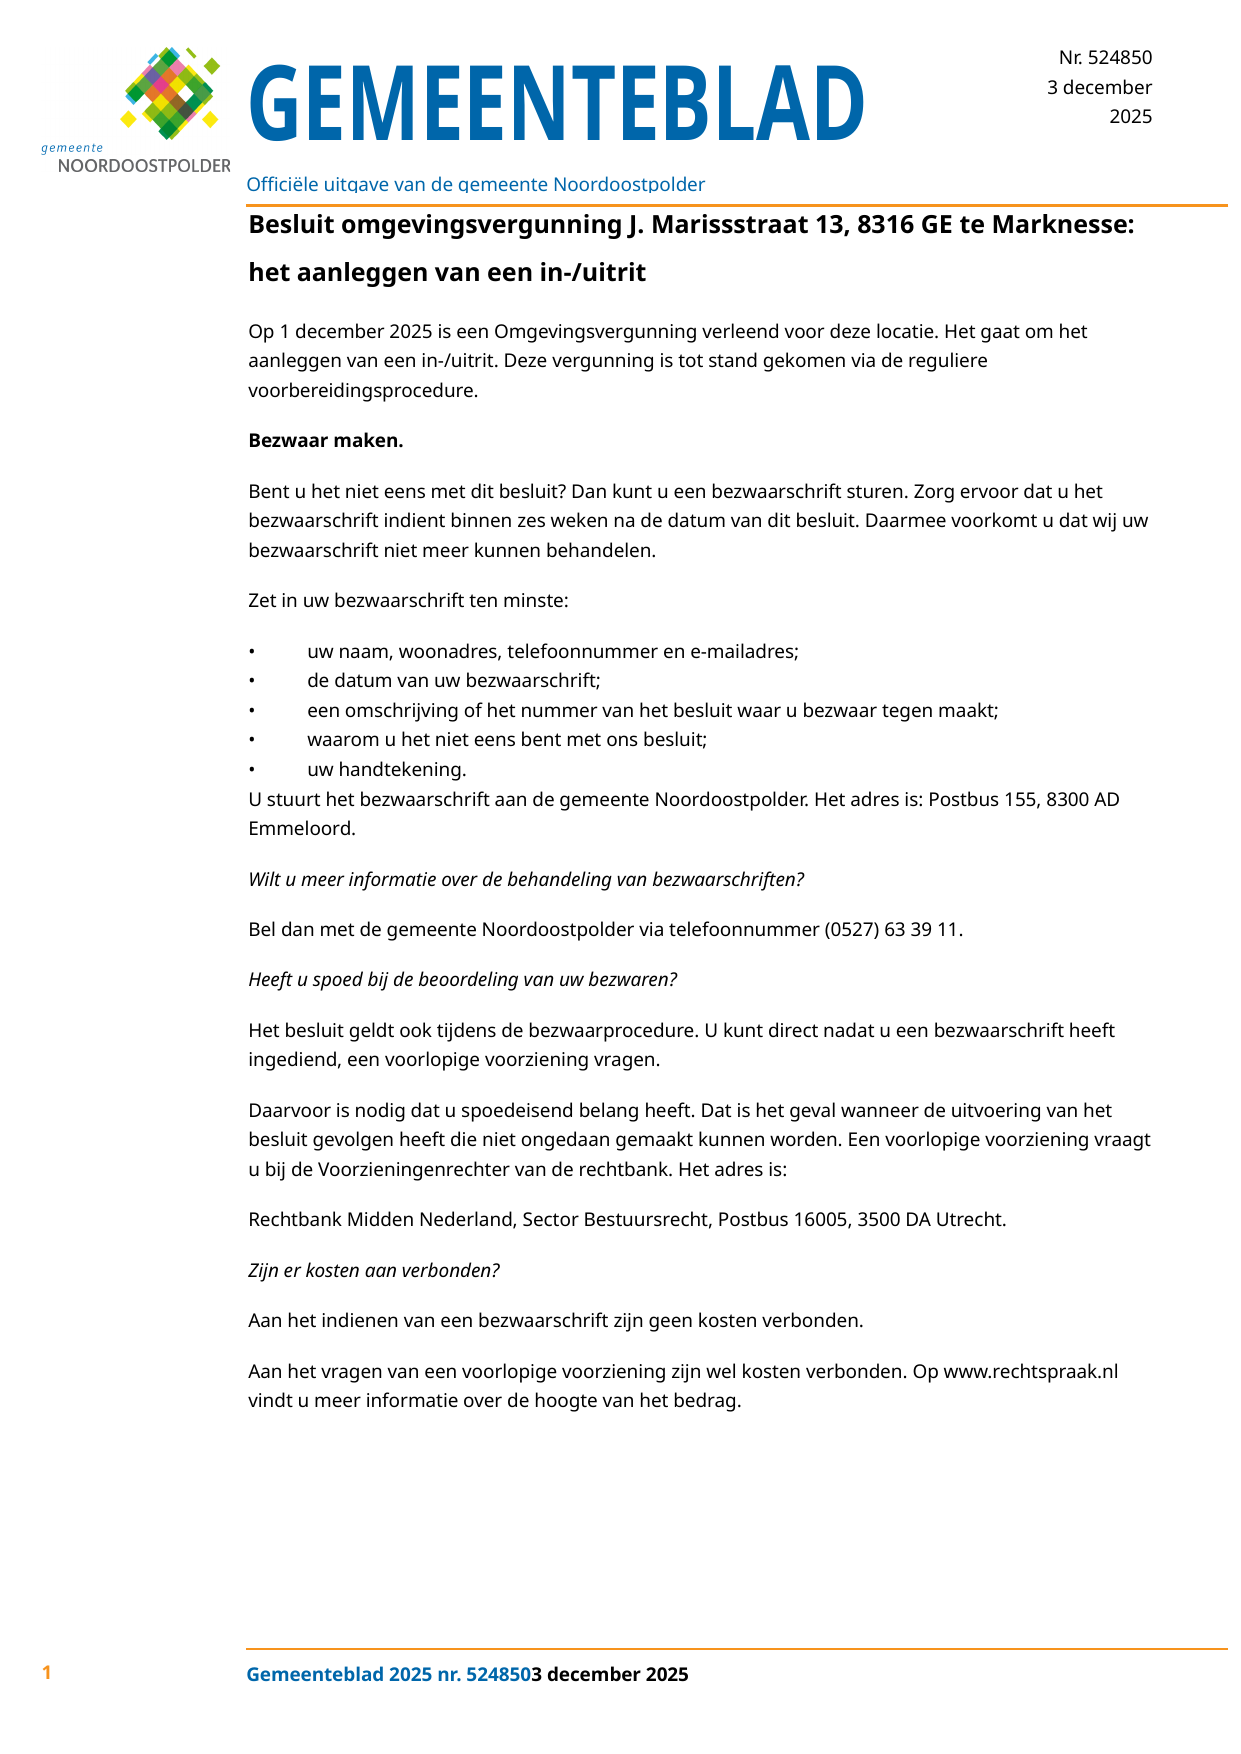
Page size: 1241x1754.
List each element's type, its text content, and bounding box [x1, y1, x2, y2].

text Bel dan met de gemeente Noordoostpolder via telefoonnummer (0527) 63 39 11. [248, 916, 1152, 942]
picture [41, 47, 231, 172]
text Daarvoor is nodig dat u spoedeisend belang heeft. Dat is het geval wanneer de uitvoering van het besluit gevolgen heeft die niet ongedaan gemaakt kunnen worden. Een voorlopige voorziening vraagt u bij de Voorzieningenrechter van de rechtbank. Het adres is: [248, 1097, 1152, 1182]
text Bent u het niet eens met dit besluit? Dan kunt u een bezwaarschrift sturen. Zorg ervoor dat u het bezwaarschrift indient binnen zes weken na de datum van dit besluit. Daarmee voorkomt u dat wij uw bezwaarschrift niet meer kunnen behandelen. [248, 478, 1152, 563]
list een omschrijving of het nummer van het besluit waar u bezwaar tegen maakt; [248, 697, 1152, 723]
text Wilt u meer informatie over de behandeling van bezwaarschriften? [248, 866, 1152, 892]
text Besluit omgevingsvergunning J. Marissstraat 13, 8316 GE te Marknesse: het aanleggen van een in-/uitrit [248, 207, 1152, 288]
text U stuurt het bezwaarschrift aan de gemeente Noordoostpolder. Het adres is: Postbus 155, 8300 AD Emmeloord. [248, 786, 1152, 841]
list uw handtekening. [248, 756, 1152, 782]
list waarom u het niet eens bent met ons besluit; [248, 727, 1152, 752]
list uw naam, woonadres, telefoonnummer en e-mailadres; [248, 638, 1152, 664]
text Rechtbank Midden Nederland, Sector Bestuursrecht, Postbus 16005, 3500 DA Utrecht. [248, 1207, 1152, 1232]
text Bezwaar maken. [248, 427, 1152, 453]
text Zet in uw bezwaarschrift ten minste: [248, 587, 1152, 613]
text Zijn er kosten aan verbonden? [248, 1257, 1152, 1283]
text Aan het indienen van een bezwaarschrift zijn geen kosten verbonden. [248, 1307, 1152, 1333]
text Op 1 december 2025 is een Omgevingsvergunning verleend voor deze locatie. Het gaat om het aanleggen van een in-/uitrit. Deze vergunning is tot stand gekomen via de reguliere voorbereidingsprocedure. [248, 318, 1152, 403]
text Het besluit geldt ook tijdens de bezwaarprocedure. U kunt direct nadat u een bezwaarschrift heeft ingediend, een voorlopige voorziening vragen. [248, 1017, 1152, 1072]
list de datum van uw bezwaarschrift; [248, 667, 1152, 693]
text Heeft u spoed bij de beoordeling van uw bezwaren? [248, 967, 1152, 992]
text Aan het vragen van een voorlopige voorziening zijn wel kosten verbonden. Op www.rechtspraak.nl vindt u meer informatie over de hoogte van het bedrag. [248, 1358, 1152, 1413]
